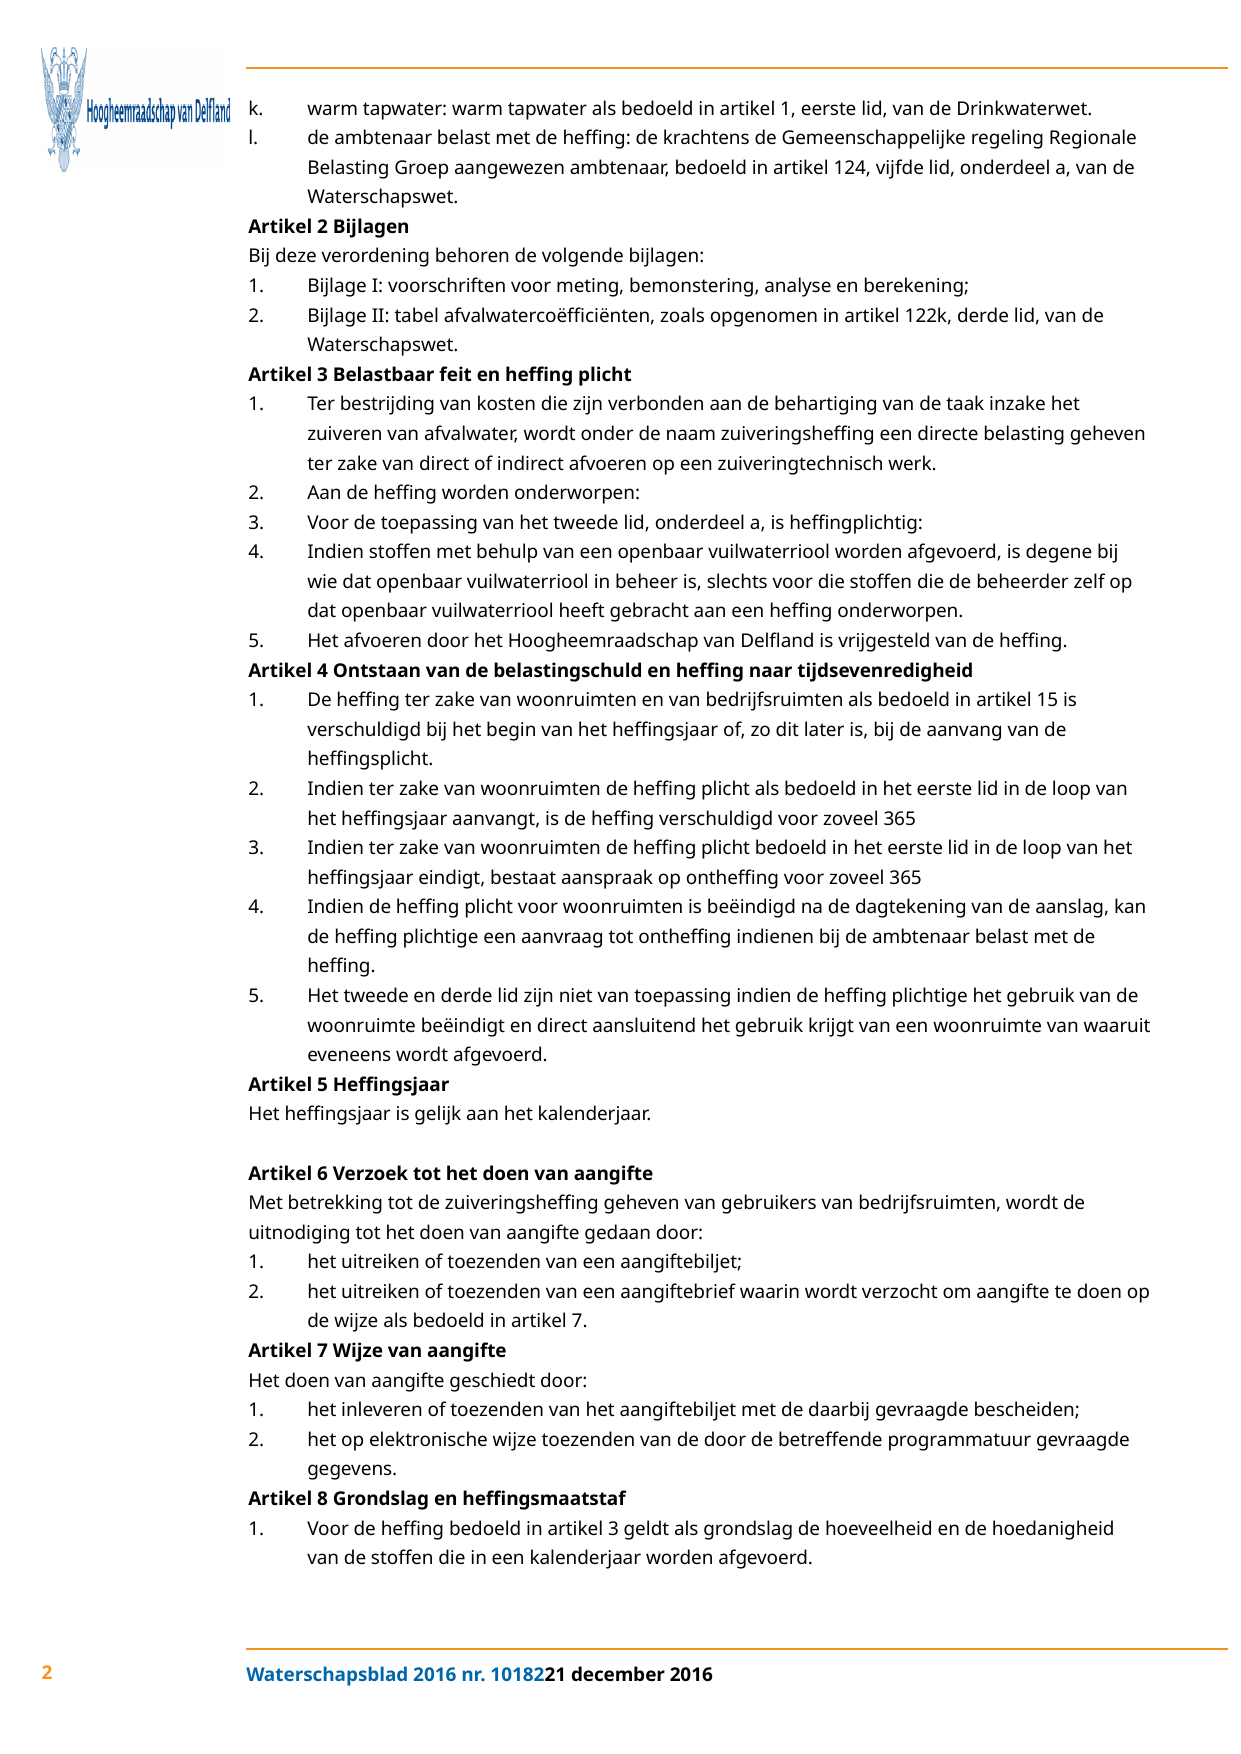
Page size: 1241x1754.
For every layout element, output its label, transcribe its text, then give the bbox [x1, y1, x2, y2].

list Het afvoeren door het Hoogheemraadschap van Delfland is vrijgesteld van de heffing. [248, 627, 1152, 653]
list De heffing ter zake van woonruimten en van bedrijfsruimten als bedoeld in artikel 15 is verschuldigd bij het begin van het heffingsjaar of, zo dit later is, bij de aanvang van de heffingsplicht. [248, 686, 1152, 771]
list warm tapwater: warm tapwater als bedoeld in artikel 1, eerste lid, van de Drinkwaterwet. [248, 95, 1152, 121]
list de ambtenaar belast met de heffing: de krachtens de Gemeenschappelijke regeling Regionale Belasting Groep aangewezen ambtenaar, bedoeld in artikel 124, vijfde lid, onderdeel a, van de Waterschapswet. [248, 124, 1152, 209]
text Artikel 2 Bijlagen [248, 213, 1152, 239]
text Met betrekking tot de zuiveringsheffing geheven van gebruikers van bedrijfsruimten, wordt de uitnodiging tot het doen van aangifte gedaan door: [248, 1189, 1152, 1245]
list Indien ter zake van woonruimten de heffing plicht als bedoeld in het eerste lid in de loop van het heffingsjaar aanvangt, is de heffing verschuldigd voor zoveel 365 [248, 775, 1152, 831]
list Bijlage I: voorschriften voor meting, bemonstering, analyse en berekening; [248, 272, 1152, 298]
text Artikel 6 Verzoek tot het doen van aangifte [248, 1160, 1152, 1186]
list Indien de heffing plicht voor woonruimten is beëindigd na de dagtekening van de aanslag, kan de heffing plichtige een aanvraag tot ontheffing indienen bij de ambtenaar belast met de heffing. [248, 893, 1152, 978]
text Artikel 8 Grondslag en heffingsmaatstaf [248, 1485, 1152, 1511]
list Voor de heffing bedoeld in artikel 3 geldt als grondslag de hoeveelheid en de hoedanigheid van de stoffen die in een kalenderjaar worden afgevoerd. [248, 1515, 1152, 1570]
picture [41, 47, 231, 172]
text Artikel 5 Heffingsjaar [248, 1071, 1152, 1097]
list het op elektronische wijze toezenden van de door de betreffende programmatuur gevraagde gegevens. [248, 1426, 1152, 1481]
list het inleveren of toezenden van het aangiftebiljet met de daarbij gevraagde bescheiden; [248, 1396, 1152, 1422]
list Voor de toepassing van het tweede lid, onderdeel a, is heffingplichtig: [248, 509, 1152, 535]
list Aan de heffing worden onderworpen: [248, 479, 1152, 505]
list Bijlage II: tabel afvalwatercoëfficiënten, zoals opgenomen in artikel 122k, derde lid, van de Waterschapswet. [248, 302, 1152, 357]
list Indien stoffen met behulp van een openbaar vuilwaterriool worden afgevoerd, is degene bij wie dat openbaar vuilwaterriool in beheer is, slechts voor die stoffen die de beheerder zelf op dat openbaar vuilwaterriool heeft gebracht aan een heffing onderworpen. [248, 538, 1152, 623]
list het uitreiken of toezenden van een aangiftebiljet; [248, 1248, 1152, 1274]
list Ter bestrijding van kosten die zijn verbonden aan de behartiging van de taak inzake het zuiveren van afvalwater, wordt onder de naam zuiveringsheffing een directe belasting geheven ter zake van direct of indirect afvoeren op een zuiveringtechnisch werk. [248, 391, 1152, 476]
text Het heffingsjaar is gelijk aan het kalenderjaar. [248, 1101, 1152, 1126]
text Artikel 4 Ontstaan van de belastingschuld en heffing naar tijdsevenredigheid [248, 657, 1152, 683]
list Indien ter zake van woonruimten de heffing plicht bedoeld in het eerste lid in de loop van het heffingsjaar eindigt, bestaat aanspraak op ontheffing voor zoveel 365 [248, 834, 1152, 890]
text Bij deze verordening behoren de volgende bijlagen: [248, 243, 1152, 268]
text Artikel 7 Wijze van aangifte [248, 1337, 1152, 1363]
text Artikel 3 Belastbaar feit en heffing plicht [248, 361, 1152, 387]
list het uitreiken of toezenden van een aangiftebrief waarin wordt verzocht om aangifte te doen op de wijze als bedoeld in artikel 7. [248, 1278, 1152, 1333]
list Het tweede en derde lid zijn niet van toepassing indien de heffing plichtige het gebruik van de woonruimte beëindigt en direct aansluitend het gebruik krijgt van een woonruimte van waaruit eveneens wordt afgevoerd. [248, 982, 1152, 1067]
text Het doen van aangifte geschiedt door: [248, 1367, 1152, 1393]
